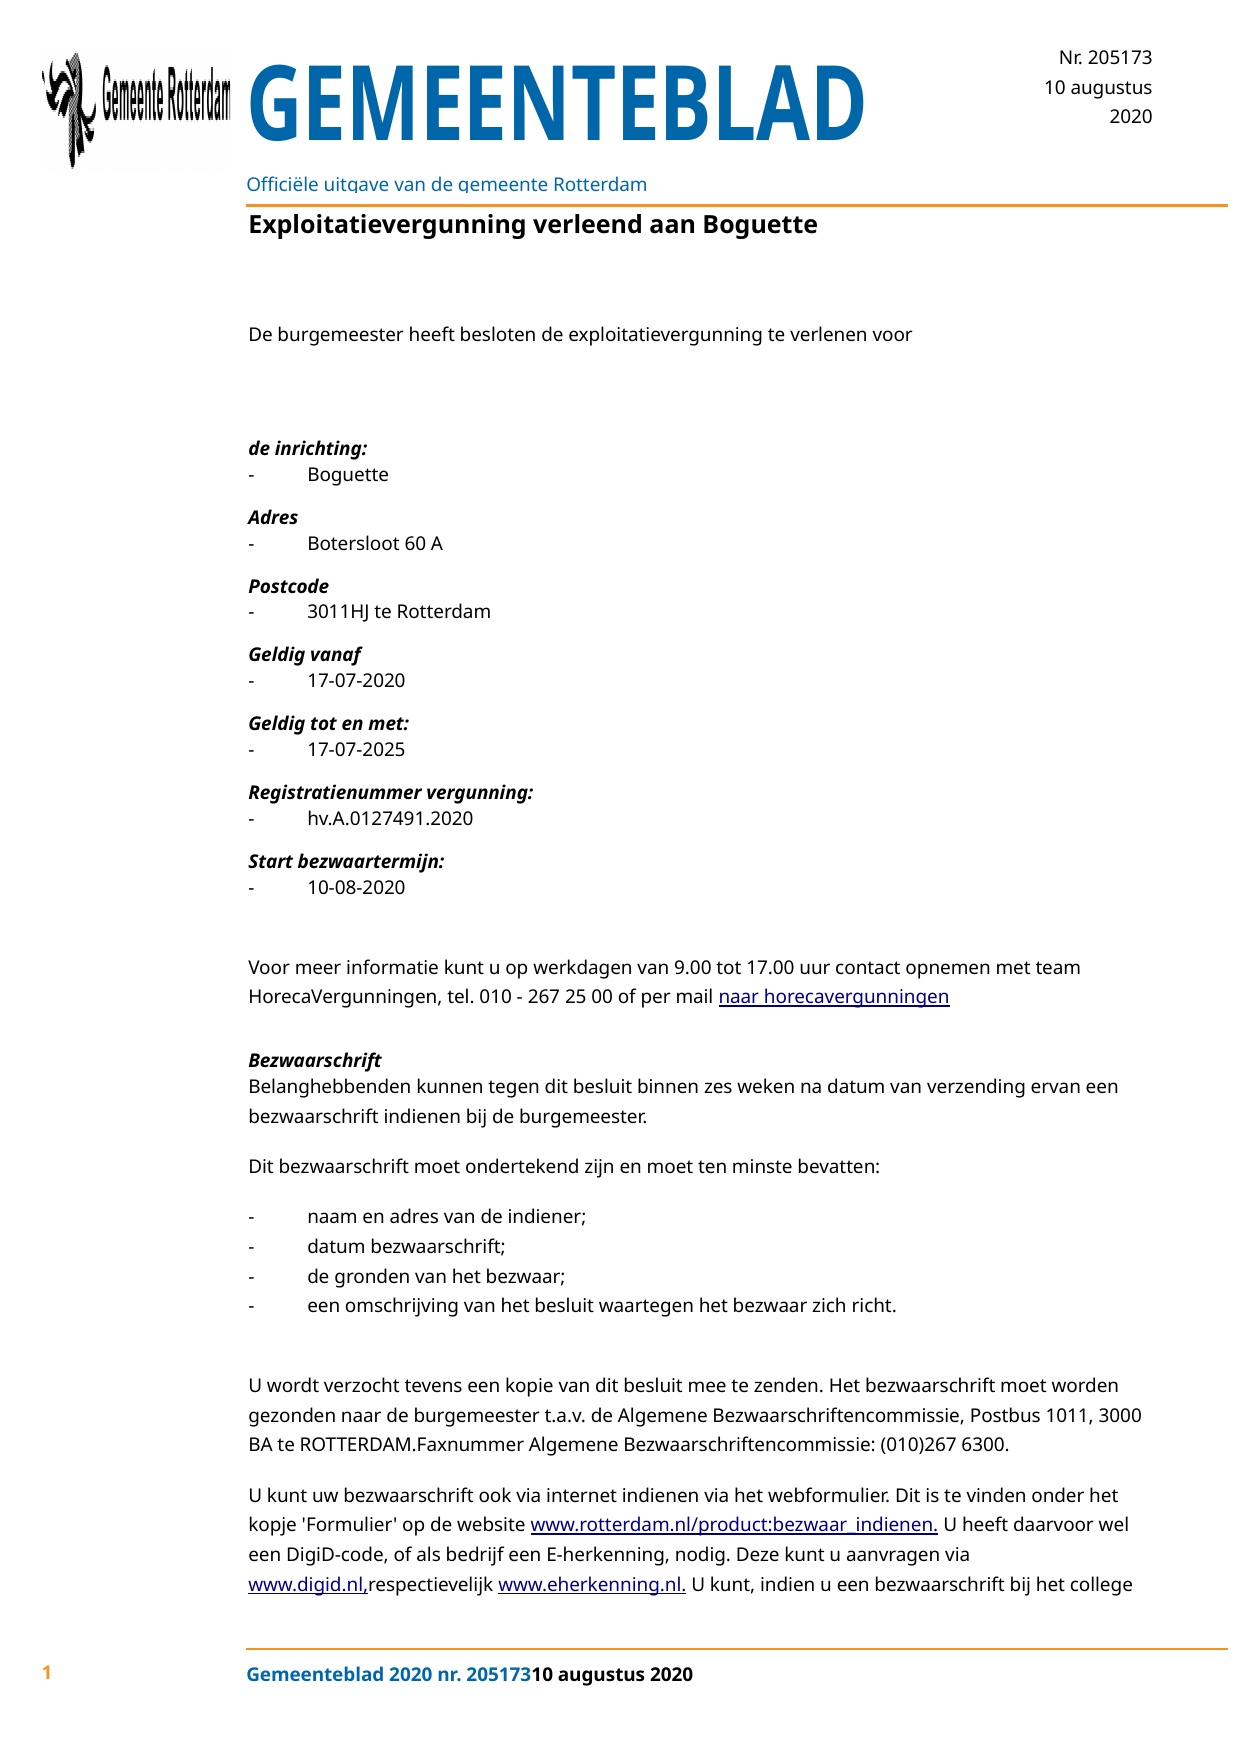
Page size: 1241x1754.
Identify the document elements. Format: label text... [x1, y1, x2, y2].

list 17-07-2025 [248, 736, 1152, 762]
list Boguette [248, 461, 1152, 487]
text de inrichting: [248, 435, 1152, 461]
list 3011HJ te Rotterdam [248, 598, 1152, 624]
text De burgemeester heeft besloten de exploitatievergunning te verlenen voor [248, 321, 1152, 346]
text Exploitatievergunning verleend aan Boguette [248, 207, 1152, 241]
text Geldig tot en met: [248, 711, 1152, 736]
text Dit bezwaarschrift moet ondertekend zijn en moet ten minste bevatten: [248, 1153, 1152, 1179]
text Postcode [248, 573, 1152, 598]
text Belanghebbenden kunnen tegen dit besluit binnen zes weken na datum van verzending ervan een bezwaarschrift indienen bij de burgemeester. [248, 1073, 1152, 1128]
text U wordt verzocht tevens een kopie van dit besluit mee te zenden. Het bezwaarschrift moet worden gezonden naar de burgemeester t.a.v. de Algemene Bezwaarschriftencommissie, Postbus 1011, 3000 BA te ROTTERDAM.Faxnummer Algemene Bezwaarschriftencommissie: (010)267 6300. [248, 1372, 1152, 1457]
list hv.A.0127491.2020 [248, 805, 1152, 831]
list naam en adres van de indiener; [248, 1204, 1152, 1229]
list 10-08-2020 [248, 874, 1152, 900]
text Registratienummer vergunning: [248, 779, 1152, 805]
text U kunt uw bezwaarschrift ook via internet indienen via het webformulier. Dit is te vinden onder het kopje 'Formulier' op de website www.rotterdam.nl/product:bezwaar_indienen. U heeft daarvoor wel een DigiD-code, of als bedrijf een E-herkenning, nodig. Deze kunt u aanvragen via www.digid.nl,respectievelijk www.eherkenning.nl. U kunt, indien u een bezwaarschrift bij het college [248, 1482, 1152, 1596]
list datum bezwaarschrift; [248, 1233, 1152, 1259]
text Geldig vanaf [248, 642, 1152, 667]
list de gronden van het bezwaar; [248, 1263, 1152, 1288]
list een omschrijving van het besluit waartegen het bezwaar zich richt. [248, 1292, 1152, 1318]
list Botersloot 60 A [248, 530, 1152, 555]
list 17-07-2020 [248, 667, 1152, 693]
text Start bezwaartermijn: [248, 848, 1152, 874]
text Voor meer informatie kunt u op werkdagen van 9.00 tot 17.00 uur contact opnemen met team HorecaVergunningen, tel. 010 - 267 25 00 of per mail naar horecavergunningen [248, 954, 1152, 1009]
text Adres [248, 504, 1152, 530]
picture [41, 47, 231, 172]
text Bezwaarschrift [248, 1047, 1152, 1073]
